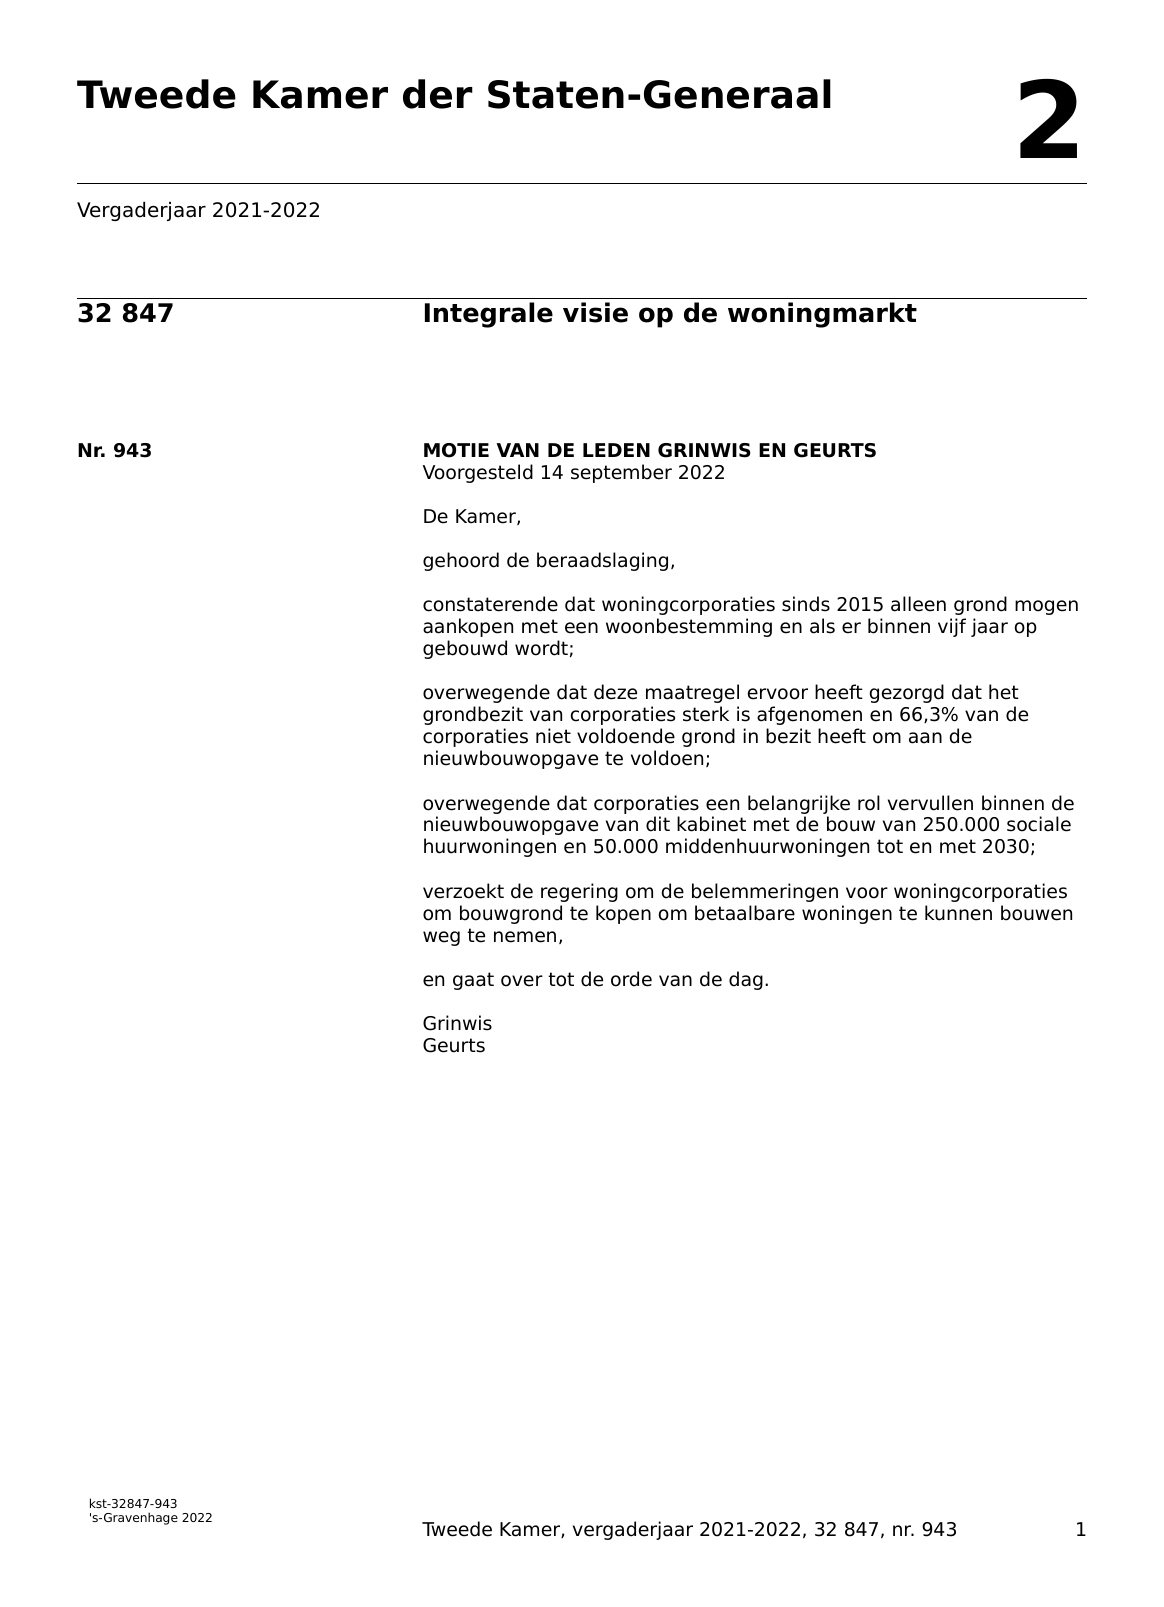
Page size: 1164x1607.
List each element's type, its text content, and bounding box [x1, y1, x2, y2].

text De Kamer, [422, 506, 1087, 528]
text overwegende dat deze maatregel ervoor heeft gezorgd dat het grondbezit van corporaties sterk is afgenomen en 66,3% van de corporaties niet voldoende grond in bezit heeft om aan de nieuwbouwopgave te voldoen; [422, 682, 1087, 770]
text gehoord de beraadslaging, [422, 550, 1087, 572]
text overwegende dat corporaties een belangrijke rol vervullen binnen de nieuwbouwopgave van dit kabinet met de bouw van 250.000 sociale huurwoningen en 50.000 middenhuurwoningen tot en met 2030; [422, 792, 1087, 858]
text Voorgesteld 14 september 2022 [422, 462, 1087, 484]
text en gaat over tot de orde van de dag. [422, 969, 1087, 991]
table_cell Vergaderjaar 2021-2022 [77, 184, 1087, 298]
text kst-32847-943 [88, 1497, 323, 1511]
subtitle Nr. 943 MOTIE VAN DE LEDEN GRINWIS EN GEURTS [77, 440, 1087, 462]
text Geurts [422, 1035, 1087, 1057]
table_header Tweede Kamer der Staten-Generaal [77, 59, 886, 183]
text constaterende dat woningcorporaties sinds 2015 alleen grond mogen aankopen met een woonbestemming en als er binnen vijf jaar op gebouwd wordt; [422, 594, 1087, 660]
text 's-Gravenhage 2022 [88, 1511, 323, 1525]
text verzoekt de regering om de belemmeringen voor woningcorporaties om bouwgrond te kopen om betaalbare woningen te kunnen bouwen weg te nemen, [422, 881, 1087, 946]
table_header 2 [886, 59, 1087, 183]
text Grinwis [422, 1013, 1087, 1035]
subtitle 32 847 Integrale visie op de woningmarkt [77, 299, 1087, 329]
